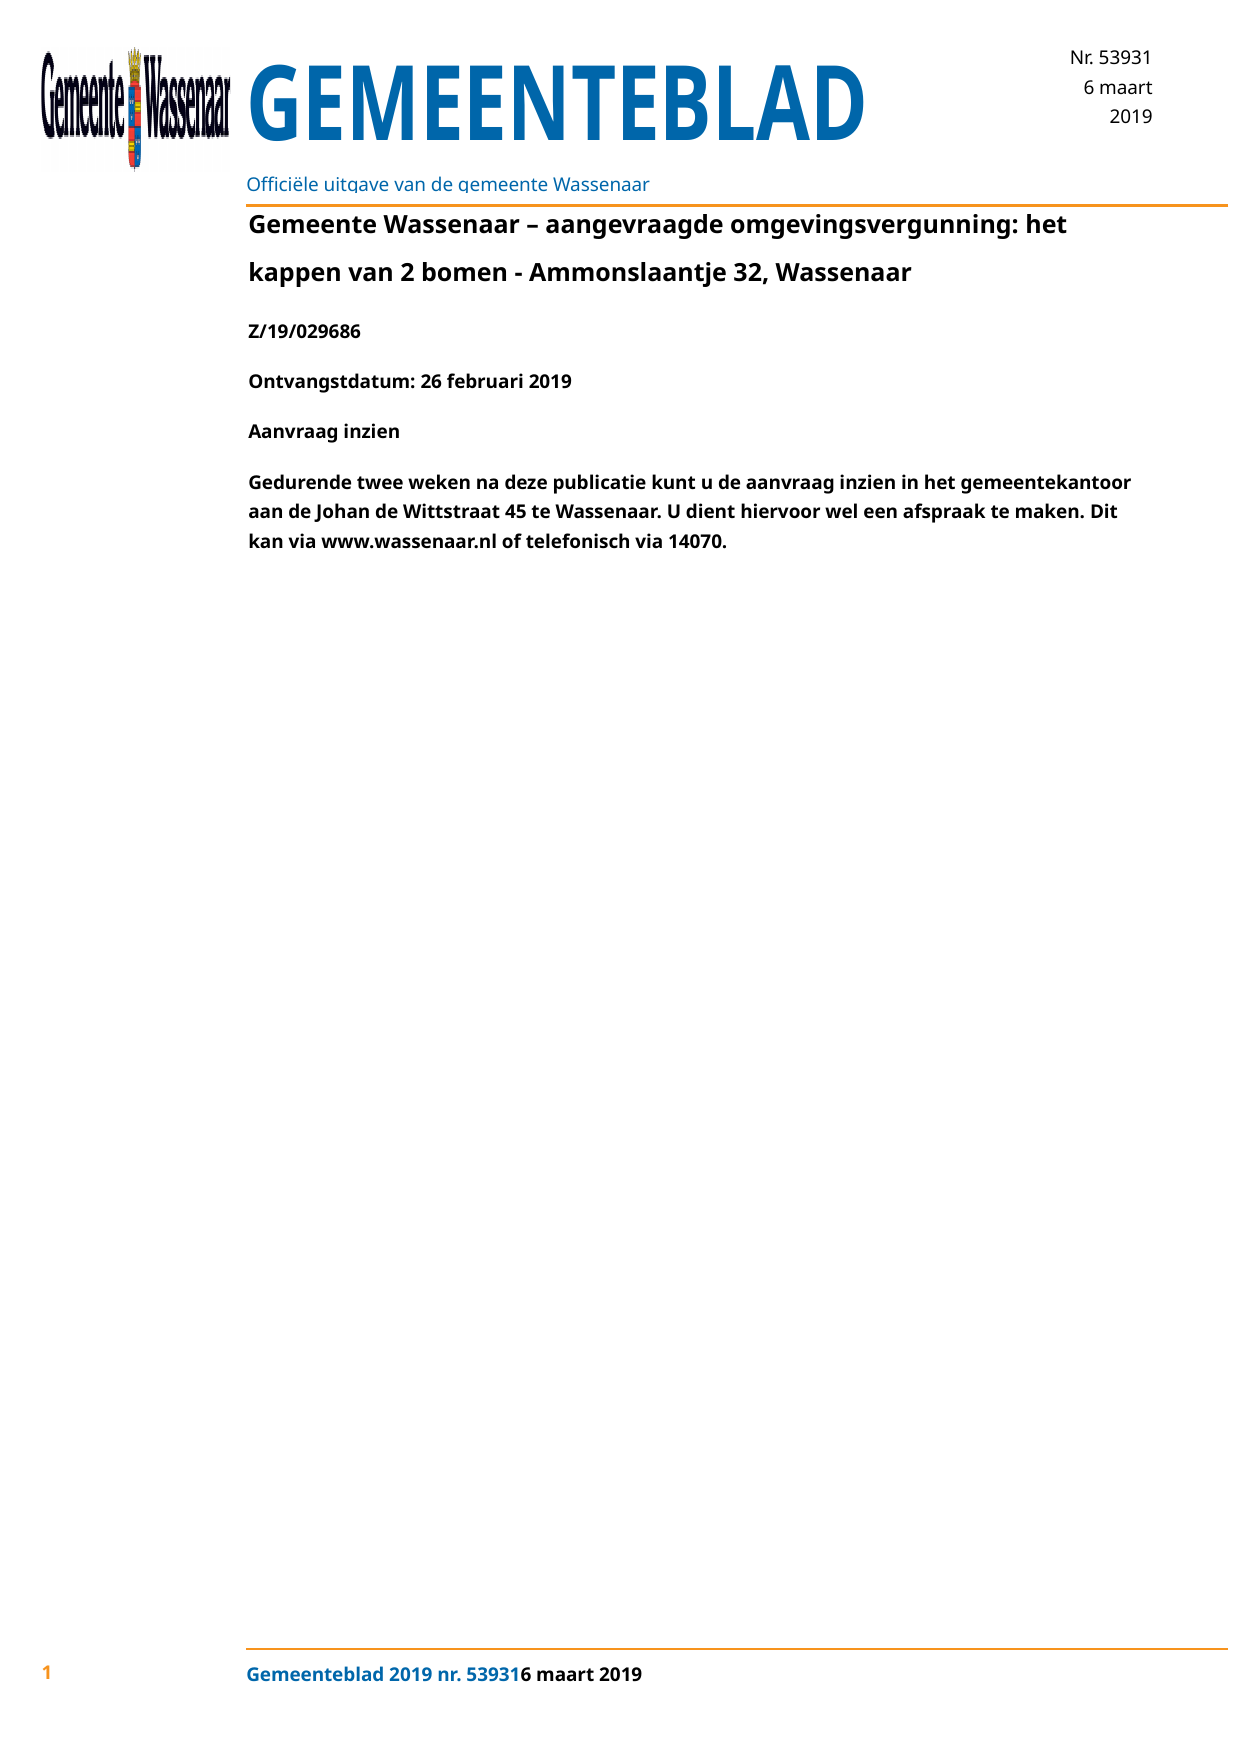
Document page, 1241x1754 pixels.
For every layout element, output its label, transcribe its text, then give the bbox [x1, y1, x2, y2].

picture [41, 47, 231, 172]
text Gemeente Wassenaar – aangevraagde omgevingsvergunning: het kappen van 2 bomen - Ammonslaantje 32, Wassenaar [248, 207, 1152, 288]
text Aanvraag inzien [248, 419, 1152, 444]
text Gedurende twee weken na deze publicatie kunt u de aanvraag inzien in het gemeentekantoor aan de Johan de Wittstraat 45 te Wassenaar. U dient hiervoor wel een afspraak te maken. Dit kan via www.wassenaar.nl of telefonisch via 14070. [248, 469, 1152, 554]
text Ontvangstdatum: 26 februari 2019 [248, 368, 1152, 394]
text Z/19/029686 [248, 318, 1152, 344]
